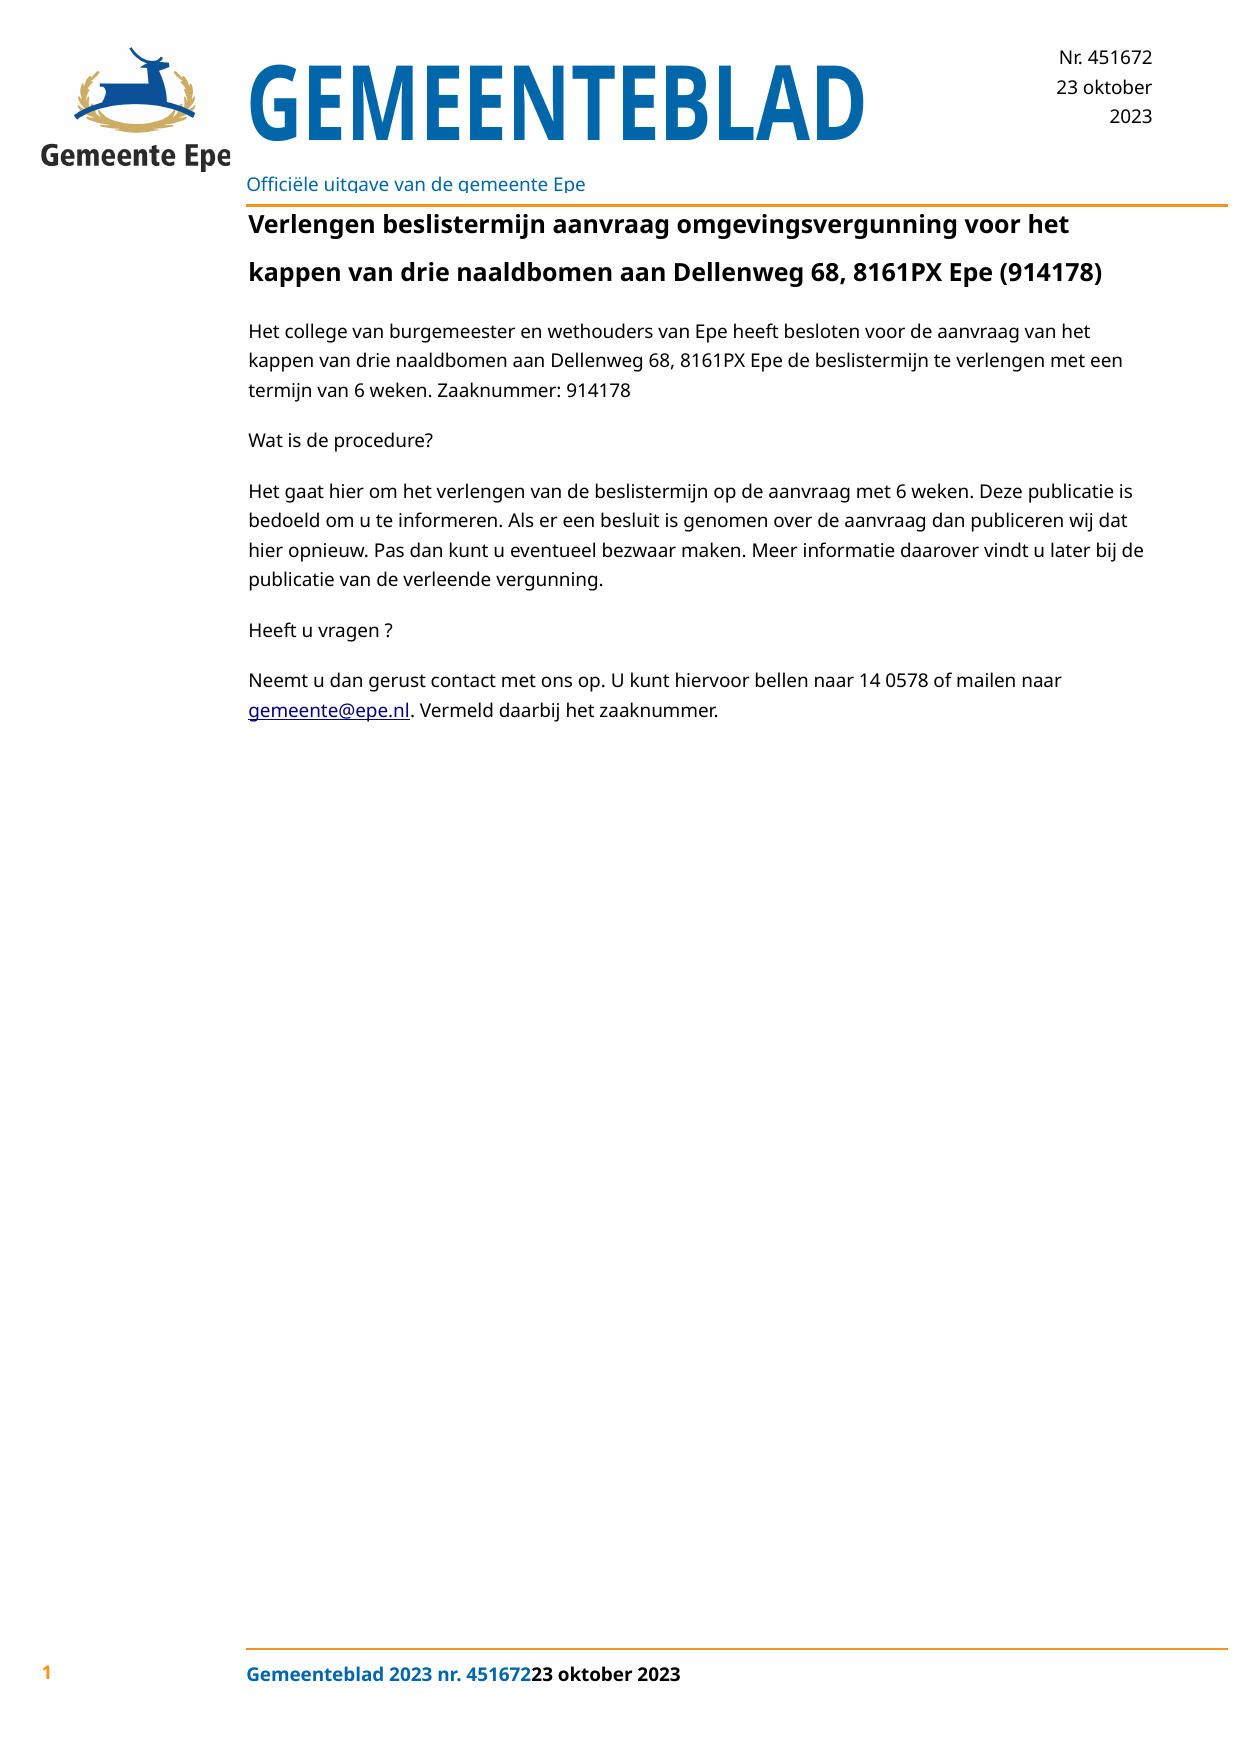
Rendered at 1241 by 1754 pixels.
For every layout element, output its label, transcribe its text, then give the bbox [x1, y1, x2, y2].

text Het gaat hier om het verlengen van de beslistermijn op de aanvraag met 6 weken. Deze publicatie is bedoeld om u te informeren. Als er een besluit is genomen over de aanvraag dan publiceren wij dat hier opnieuw. Pas dan kunt u eventueel bezwaar maken. Meer informatie daarover vindt u later bij de publicatie van de verleende vergunning. [248, 478, 1152, 592]
text Neemt u dan gerust contact met ons op. U kunt hiervoor bellen naar 14 0578 of mailen naar gemeente@epe.nl. Vermeld daarbij het zaaknummer. [248, 667, 1152, 723]
text Het college van burgemeester en wethouders van Epe heeft besloten voor de aanvraag van het kappen van drie naaldbomen aan Dellenweg 68, 8161PX Epe de beslistermijn te verlengen met een termijn van 6 weken. Zaaknummer: 914178 [248, 318, 1152, 403]
picture [41, 47, 231, 172]
text Wat is de procedure? [248, 427, 1152, 453]
text Heeft u vragen ? [248, 617, 1152, 643]
text Verlengen beslistermijn aanvraag omgevingsvergunning voor het kappen van drie naaldbomen aan Dellenweg 68, 8161PX Epe (914178) [248, 207, 1152, 288]
